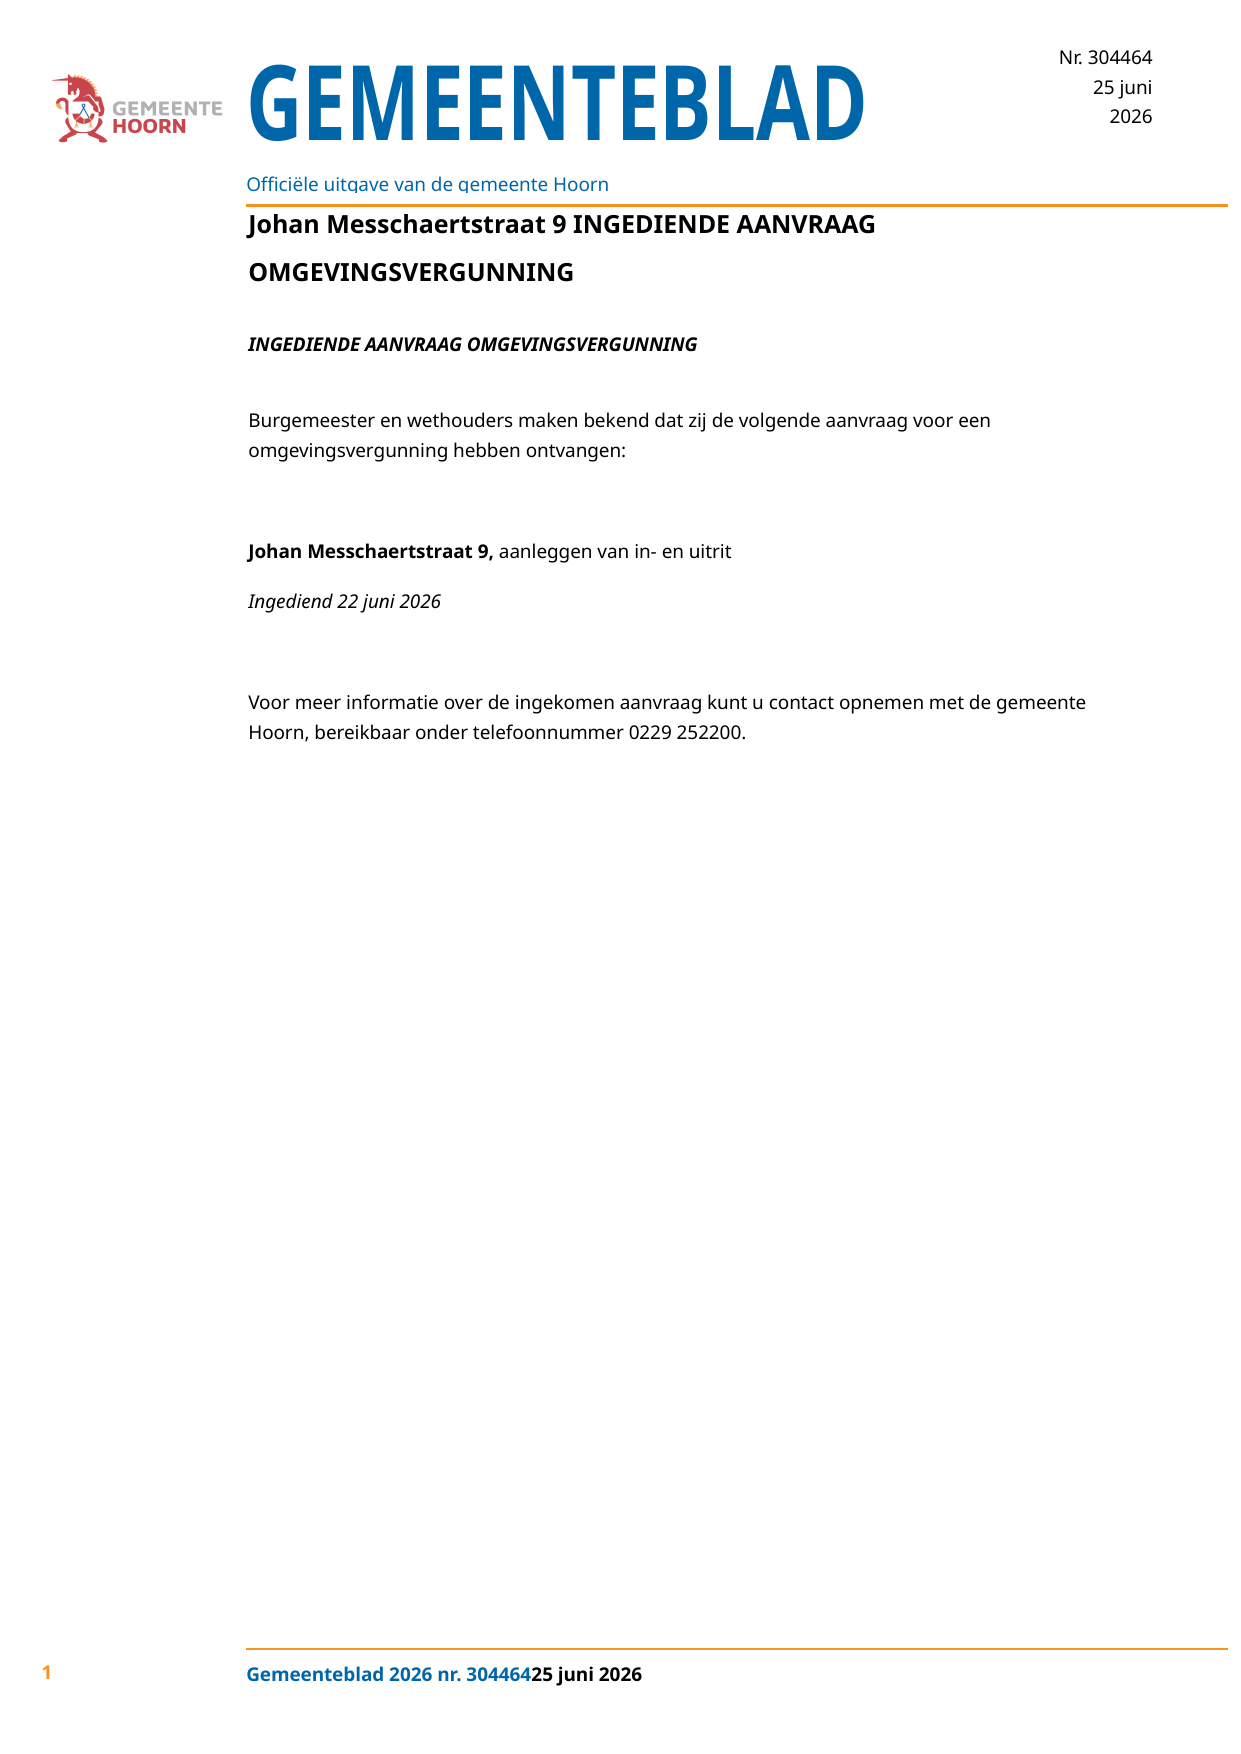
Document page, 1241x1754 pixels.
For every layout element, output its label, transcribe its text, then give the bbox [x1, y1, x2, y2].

text Johan Messchaertstraat 9, aanleggen van in- en uitrit [248, 538, 1152, 564]
text Johan Messchaertstraat 9 INGEDIENDE AANVRAAG OMGEVINGSVERGUNNING [248, 207, 1152, 288]
text Ingediend 22 juni 2026 [248, 588, 1152, 614]
text INGEDIENDE AANVRAAG OMGEVINGSVERGUNNING [248, 331, 1152, 357]
text Burgemeester en wethouders maken bekend dat zij de volgende aanvraag voor een omgevingsvergunning hebben ontvangen: [248, 408, 1152, 463]
picture [41, 47, 231, 172]
text Voor meer informatie over de ingekomen aanvraag kunt u contact opnemen met de gemeente Hoorn, bereikbaar onder telefoonnummer 0229 252200. [248, 689, 1152, 744]
